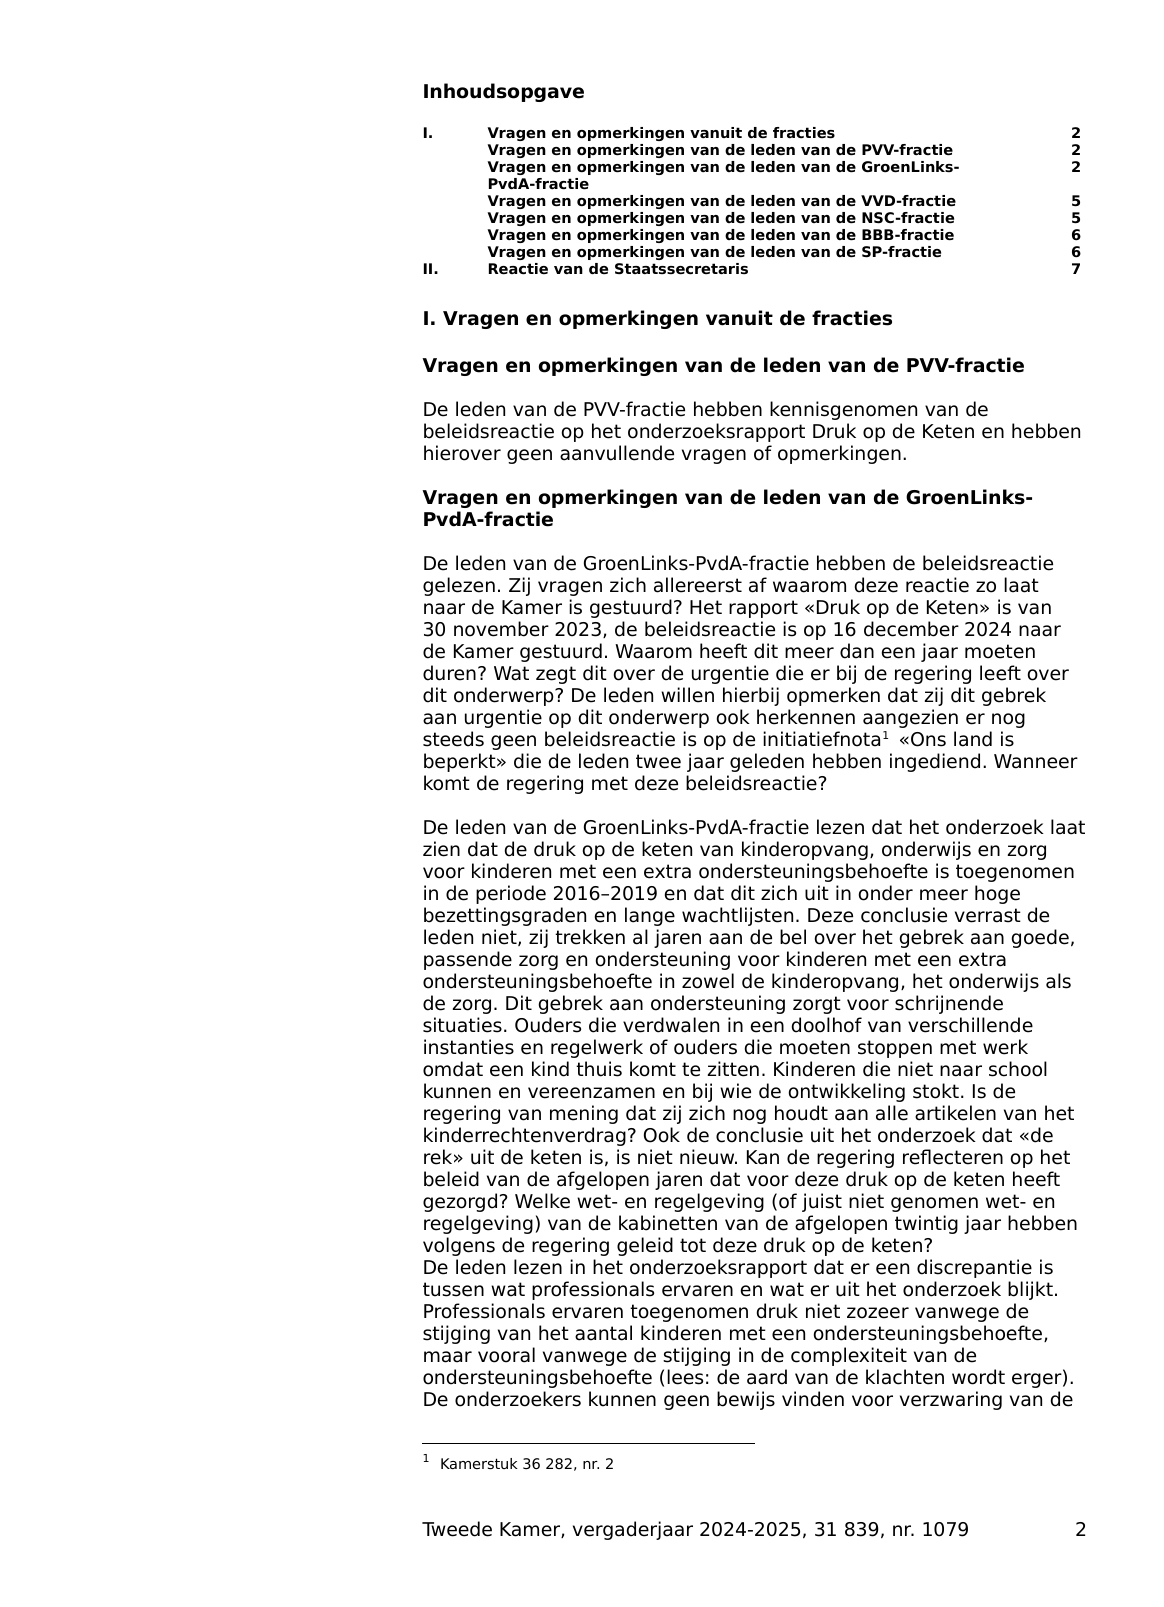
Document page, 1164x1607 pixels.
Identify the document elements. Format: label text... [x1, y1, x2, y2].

table_cell Vragen en opmerkingen van de leden van de NSC-fractie [481, 210, 1013, 227]
subtitle Vragen en opmerkingen van de leden van de PVV-fractie [422, 355, 1087, 377]
table_cell Vragen en opmerkingen van de leden van de BBB-fractie [481, 227, 1013, 244]
text De leden lezen in het onderzoeksrapport dat er een discrepantie is tussen wat professionals ervaren en wat er uit het onderzoek blijkt. Professionals ervaren toegenomen druk niet zozeer vanwege de stijging van het aantal kinderen met een ondersteuningsbehoefte, maar vooral vanwege de stijging in de complexiteit van de ondersteuningsbehoefte (lees: de aard van de klachten wordt erger). De onderzoekers kunnen geen bewijs vinden voor verzwaring van de [422, 1257, 1087, 1411]
table_cell [422, 227, 481, 244]
table_cell II. [422, 261, 481, 278]
table_cell Vragen en opmerkingen van de leden van de GroenLinks-PvdA-fractie [481, 159, 1013, 193]
subtitle Vragen en opmerkingen van de leden van de GroenLinks-PvdA-fractie [422, 487, 1087, 531]
table_cell 6 [1013, 227, 1087, 244]
table_cell Reactie van de Staatssecretaris [481, 261, 1013, 278]
table_cell 7 [1013, 261, 1087, 278]
table_cell 5 [1013, 210, 1087, 227]
text De leden van de GroenLinks-PvdA-fractie lezen dat het onderzoek laat zien dat de druk op de keten van kinderopvang, onderwijs en zorg voor kinderen met een extra ondersteuningsbehoefte is toegenomen in de periode 2016–2019 en dat dit zich uit in onder meer hoge bezettingsgraden en lange wachtlijsten. Deze conclusie verrast de leden niet, zij trekken al jaren aan de bel over het gebrek aan goede, passende zorg en ondersteuning voor kinderen met een extra ondersteuningsbehoefte in zowel de kinderopvang, het onderwijs als de zorg. Dit gebrek aan ondersteuning zorgt voor schrijnende situaties. Ouders die verdwalen in een doolhof van verschillende instanties en regelwerk of ouders die moeten stoppen met werk omdat een kind thuis komt te zitten. Kinderen die niet naar school kunnen en vereenzamen en bij wie de ontwikkeling stokt. Is de regering van mening dat zij zich nog houdt aan alle artikelen van het kinderrechtenverdrag? Ook de conclusie uit het onderzoek dat «de rek» uit de keten is, is niet nieuw. Kan de regering reflecteren op het beleid van de afgelopen jaren dat voor deze druk op de keten heeft gezorgd? Welke wet- en regelgeving (of juist niet genomen wet- en regelgeving) van de kabinetten van de afgelopen twintig jaar hebben volgens de regering geleid tot deze druk op de keten? [422, 817, 1087, 1257]
table_cell 5 [1013, 193, 1087, 210]
text Kamerstuk 36 282, nr. 2 [422, 1452, 1087, 1474]
subtitle Inhoudsopgave [422, 81, 1087, 103]
table_cell Vragen en opmerkingen van de leden van de VVD-fractie [481, 193, 1013, 210]
table_header Vragen en opmerkingen vanuit de fracties [481, 125, 1013, 142]
table_cell [422, 142, 481, 159]
table_cell Vragen en opmerkingen van de leden van de PVV-fractie [481, 142, 1013, 159]
table_cell Vragen en opmerkingen van de leden van de SP-fractie [481, 244, 1013, 261]
table_cell 2 [1013, 142, 1087, 159]
table_cell [422, 244, 481, 261]
table_cell 6 [1013, 244, 1087, 261]
table_header 2 [1013, 125, 1087, 142]
table_cell [422, 210, 481, 227]
text De leden van de GroenLinks-PvdA-fractie hebben de beleidsreactie gelezen. Zij vragen zich allereerst af waarom deze reactie zo laat naar de Kamer is gestuurd? Het rapport «Druk op de Keten» is van 30 november 2023, de beleidsreactie is op 16 december 2024 naar de Kamer gestuurd. Waarom heeft dit meer dan een jaar moeten duren? Wat zegt dit over de urgentie die er bij de regering leeft over dit onderwerp? De leden willen hierbij opmerken dat zij dit gebrek aan urgentie op dit onderwerp ook herkennen aangezien er nog steeds geen beleidsreactie is op de initiatiefnota «Ons land is beperkt» die de leden twee jaar geleden hebben ingediend. Wanneer komt de regering met deze beleidsreactie? [422, 553, 1087, 795]
table_cell 2 [1013, 159, 1087, 193]
table_cell [422, 193, 481, 210]
subtitle I. Vragen en opmerkingen vanuit de fracties [422, 308, 1087, 330]
table_header I. [422, 125, 481, 142]
table_cell [422, 159, 481, 193]
text De leden van de PVV-fractie hebben kennisgenomen van de beleidsreactie op het onderzoeksrapport Druk op de Keten en hebben hierover geen aanvullende vragen of opmerkingen. [422, 399, 1087, 465]
